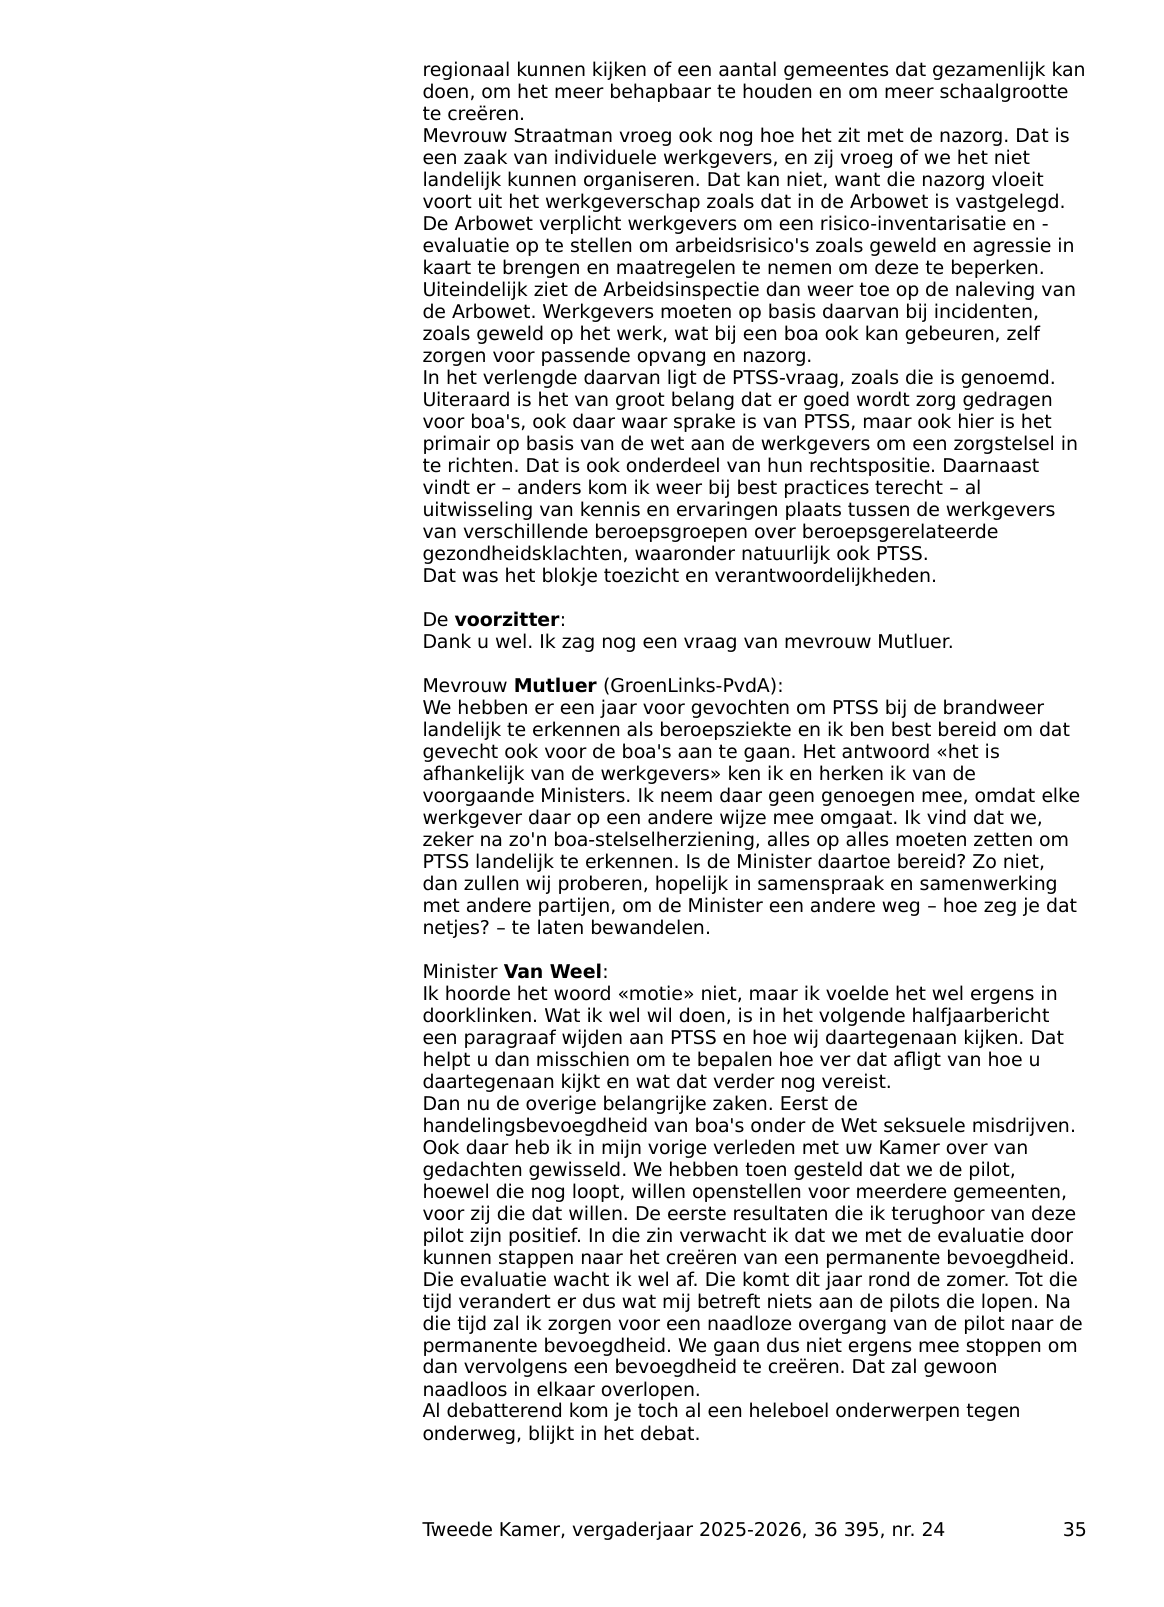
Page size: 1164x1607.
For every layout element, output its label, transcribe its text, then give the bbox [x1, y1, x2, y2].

text De voorzitter: [422, 609, 1087, 631]
text Minister Van Weel: [422, 961, 1087, 983]
text Mevrouw Straatman vroeg ook nog hoe het zit met de nazorg. Dat is een zaak van individuele werkgevers, en zij vroeg of we het niet landelijk kunnen organiseren. Dat kan niet, want die nazorg vloeit voort uit het werkgeverschap zoals dat in de Arbowet is vastgelegd. De Arbowet verplicht werkgevers om een risico-inventarisatie en -evaluatie op te stellen om arbeidsrisico's zoals geweld en agressie in kaart te brengen en maatregelen te nemen om deze te beperken. Uiteindelijk ziet de Arbeidsinspectie dan weer toe op de naleving van de Arbowet. Werkgevers moeten op basis daarvan bij incidenten, zoals geweld op het werk, wat bij een boa ook kan gebeuren, zelf zorgen voor passende opvang en nazorg. [422, 125, 1087, 367]
text Dan nu de overige belangrijke zaken. Eerst de handelingsbevoegdheid van boa's onder de Wet seksuele misdrijven. Ook daar heb ik in mijn vorige verleden met uw Kamer over van gedachten gewisseld. We hebben toen gesteld dat we de pilot, hoewel die nog loopt, willen openstellen voor meerdere gemeenten, voor zij die dat willen. De eerste resultaten die ik terughoor van deze pilot zijn positief. In die zin verwacht ik dat we met de evaluatie door kunnen stappen naar het creëren van een permanente bevoegdheid. Die evaluatie wacht ik wel af. Die komt dit jaar rond de zomer. Tot die tijd verandert er dus wat mij betreft niets aan de pilots die lopen. Na die tijd zal ik zorgen voor een naadloze overgang van de pilot naar de permanente bevoegdheid. We gaan dus niet ergens mee stoppen om dan vervolgens een bevoegdheid te creëren. Dat zal gewoon naadloos in elkaar overlopen. [422, 1093, 1087, 1400]
text We hebben er een jaar voor gevochten om PTSS bij de brandweer landelijk te erkennen als beroepsziekte en ik ben best bereid om dat gevecht ook voor de boa's aan te gaan. Het antwoord «het is afhankelijk van de werkgevers» ken ik en herken ik van de voorgaande Ministers. Ik neem daar geen genoegen mee, omdat elke werkgever daar op een andere wijze mee omgaat. Ik vind dat we, zeker na zo'n boa-stelselherziening, alles op alles moeten zetten om PTSS landelijk te erkennen. Is de Minister daartoe bereid? Zo niet, dan zullen wij proberen, hopelijk in samenspraak en samenwerking met andere partijen, om de Minister een andere weg – hoe zeg je dat netjes? – te laten bewandelen. [422, 697, 1087, 939]
text Al debatterend kom je toch al een heleboel onderwerpen tegen onderweg, blijkt in het debat. [422, 1400, 1087, 1444]
text Dank u wel. Ik zag nog een vraag van mevrouw Mutluer. [422, 631, 1087, 653]
text In het verlengde daarvan ligt de PTSS-vraag, zoals die is genoemd. Uiteraard is het van groot belang dat er goed wordt zorg gedragen voor boa's, ook daar waar sprake is van PTSS, maar ook hier is het primair op basis van de wet aan de werkgevers om een zorgstelsel in te richten. Dat is ook onderdeel van hun rechtspositie. Daarnaast vindt er – anders kom ik weer bij best practices terecht – al uitwisseling van kennis en ervaringen plaats tussen de werkgevers van verschillende beroepsgroepen over beroepsgerelateerde gezondheidsklachten, waaronder natuurlijk ook PTSS. [422, 367, 1087, 564]
text regionaal kunnen kijken of een aantal gemeentes dat gezamenlijk kan doen, om het meer behapbaar te houden en om meer schaalgrootte te creëren. [422, 59, 1087, 125]
text Dat was het blokje toezicht en verantwoordelijkheden. [422, 564, 1087, 587]
text Mevrouw Mutluer (GroenLinks-PvdA): [422, 675, 1087, 697]
text Ik hoorde het woord «motie» niet, maar ik voelde het wel ergens in doorklinken. Wat ik wel wil doen, is in het volgende halfjaarbericht een paragraaf wijden aan PTSS en hoe wij daartegenaan kijken. Dat helpt u dan misschien om te bepalen hoe ver dat afligt van hoe u daartegenaan kijkt en wat dat verder nog vereist. [422, 983, 1087, 1093]
